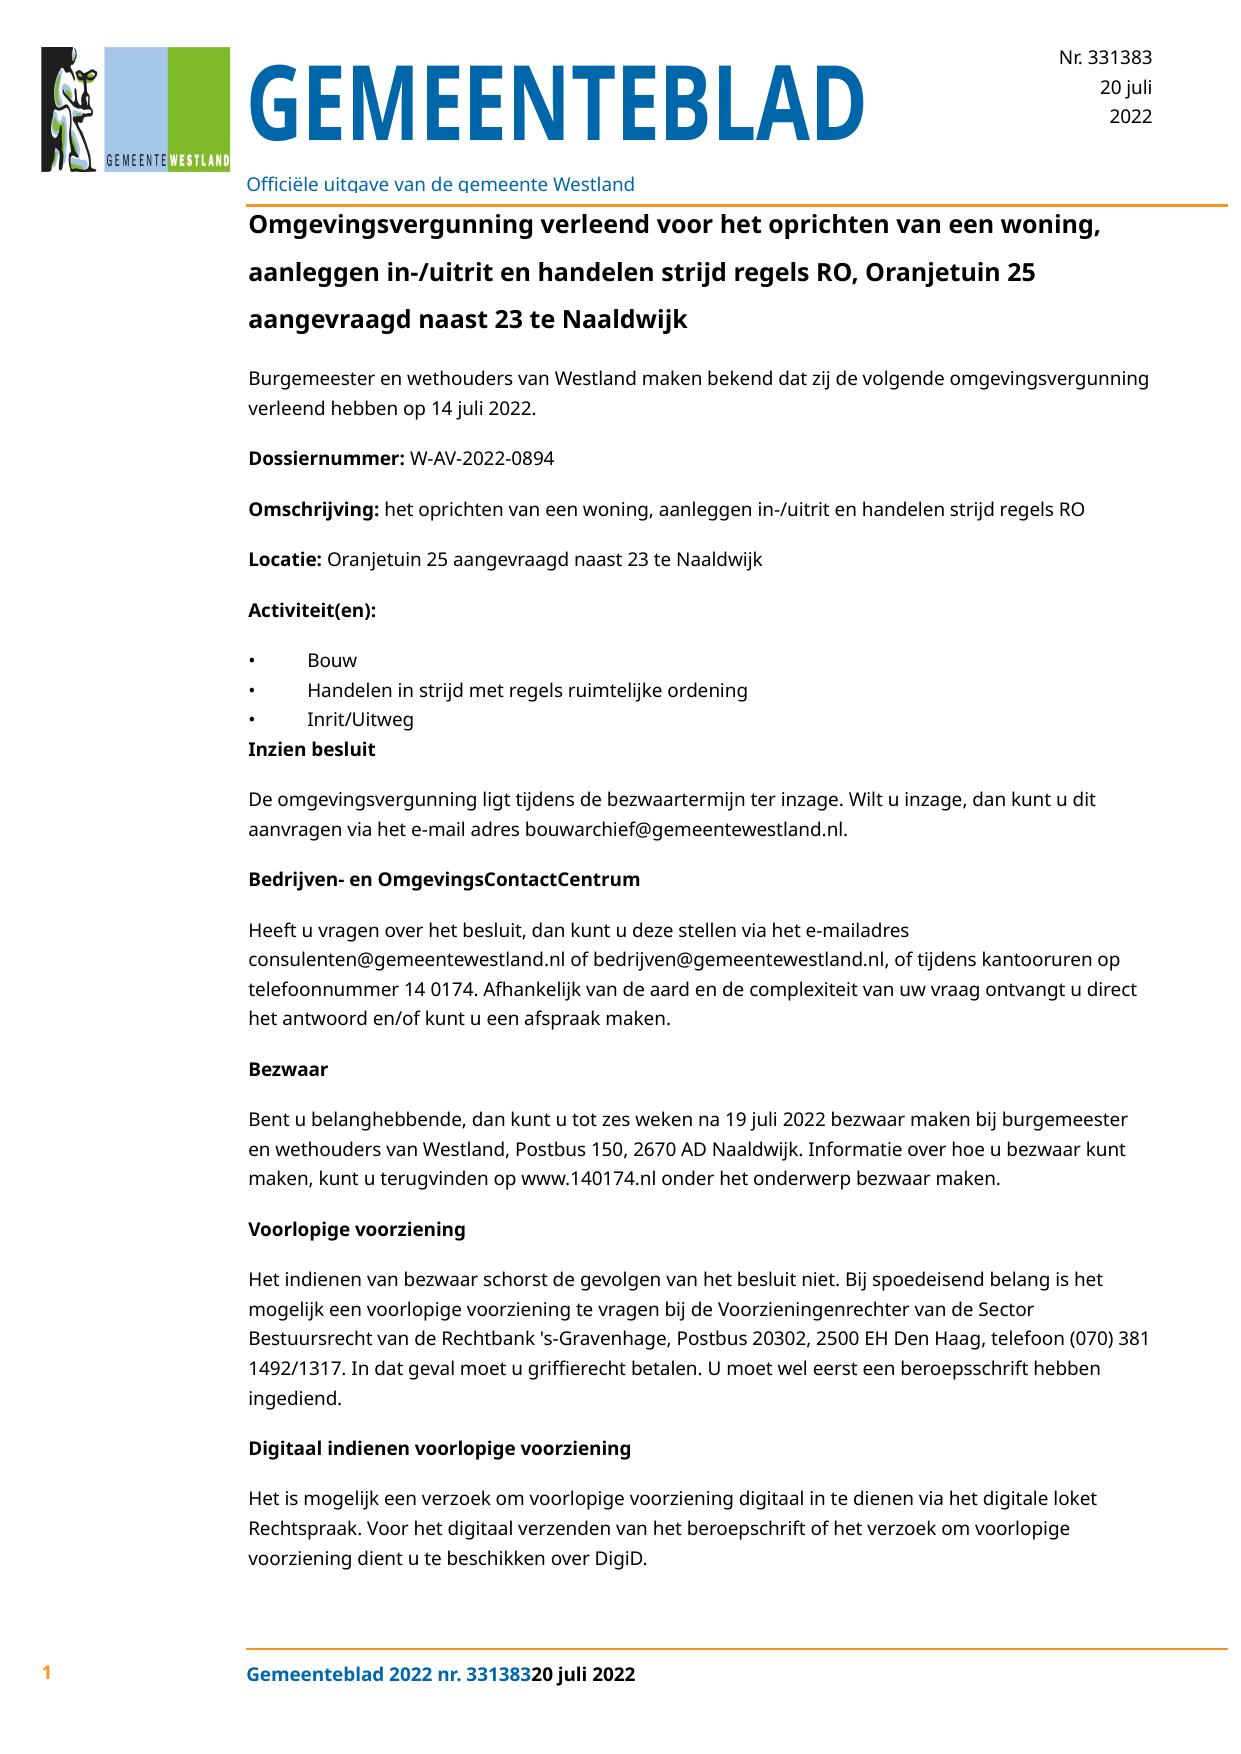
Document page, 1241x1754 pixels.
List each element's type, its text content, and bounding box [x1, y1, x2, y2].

text Bent u belanghebbende, dan kunt u tot zes weken na 19 juli 2022 bezwaar maken bij burgemeester en wethouders van Westland, Postbus 150, 2670 AD Naaldwijk. Informatie over hoe u bezwaar kunt maken, kunt u terugvinden op www.140174.nl onder het onderwerp bezwaar maken. [248, 1106, 1152, 1191]
text Omgevingsvergunning verleend voor het oprichten van een woning, aanleggen in-/uitrit en handelen strijd regels RO, Oranjetuin 25 aangevraagd naast 23 te Naaldwijk [248, 207, 1152, 336]
text De omgevingsvergunning ligt tijdens de bezwaartermijn ter inzage. Wilt u inzage, dan kunt u dit aanvragen via het e-mail adres bouwarchief@gemeentewestland.nl. [248, 786, 1152, 842]
text Dossiernummer: W-AV-2022-0894 [248, 446, 1152, 471]
text Bezwaar [248, 1056, 1152, 1082]
list Inrit/Uitweg [248, 706, 1152, 732]
text Locatie: Oranjetuin 25 aangevraagd naast 23 te Naaldwijk [248, 546, 1152, 572]
picture [41, 47, 231, 172]
text Bedrijven- en OmgevingsContactCentrum [248, 866, 1152, 892]
list Handelen in strijd met regels ruimtelijke ordening [248, 677, 1152, 702]
text Voorlopige voorziening [248, 1216, 1152, 1242]
text Het indienen van bezwaar schorst de gevolgen van het besluit niet. Bij spoedeisend belang is het mogelijk een voorlopige voorziening te vragen bij de Voorzieningenrechter van de Sector Bestuursrecht van de Rechtbank 's-Gravenhage, Postbus 20302, 2500 EH Den Haag, telefoon (070) 381 1492/1317. In dat geval moet u griffierecht betalen. U moet wel eerst een beroepsschrift hebben ingediend. [248, 1266, 1152, 1410]
text Activiteit(en): [248, 597, 1152, 622]
text Omschrijving: het oprichten van een woning, aanleggen in-/uitrit en handelen strijd regels RO [248, 496, 1152, 522]
list Bouw [248, 647, 1152, 673]
text Het is mogelijk een verzoek om voorlopige voorziening digitaal in te dienen via het digitale loket Rechtspraak. Voor het digitaal verzenden van het beroepschrift of het verzoek om voorlopige voorziening dient u te beschikken over DigiD. [248, 1486, 1152, 1570]
text Digitaal indienen voorlopige voorziening [248, 1435, 1152, 1461]
text Burgemeester en wethouders van Westland maken bekend dat zij de volgende omgevingsvergunning verleend hebben op 14 juli 2022. [248, 366, 1152, 421]
text Inzien besluit [248, 736, 1152, 762]
text Heeft u vragen over het besluit, dan kunt u deze stellen via het e-mailadres consulenten@gemeentewestland.nl of bedrijven@gemeentewestland.nl, of tijdens kantooruren op telefoonnummer 14 0174. Afhankelijk van de aard en de complexiteit van uw vraag ontvangt u direct het antwoord en/of kunt u een afspraak maken. [248, 917, 1152, 1031]
